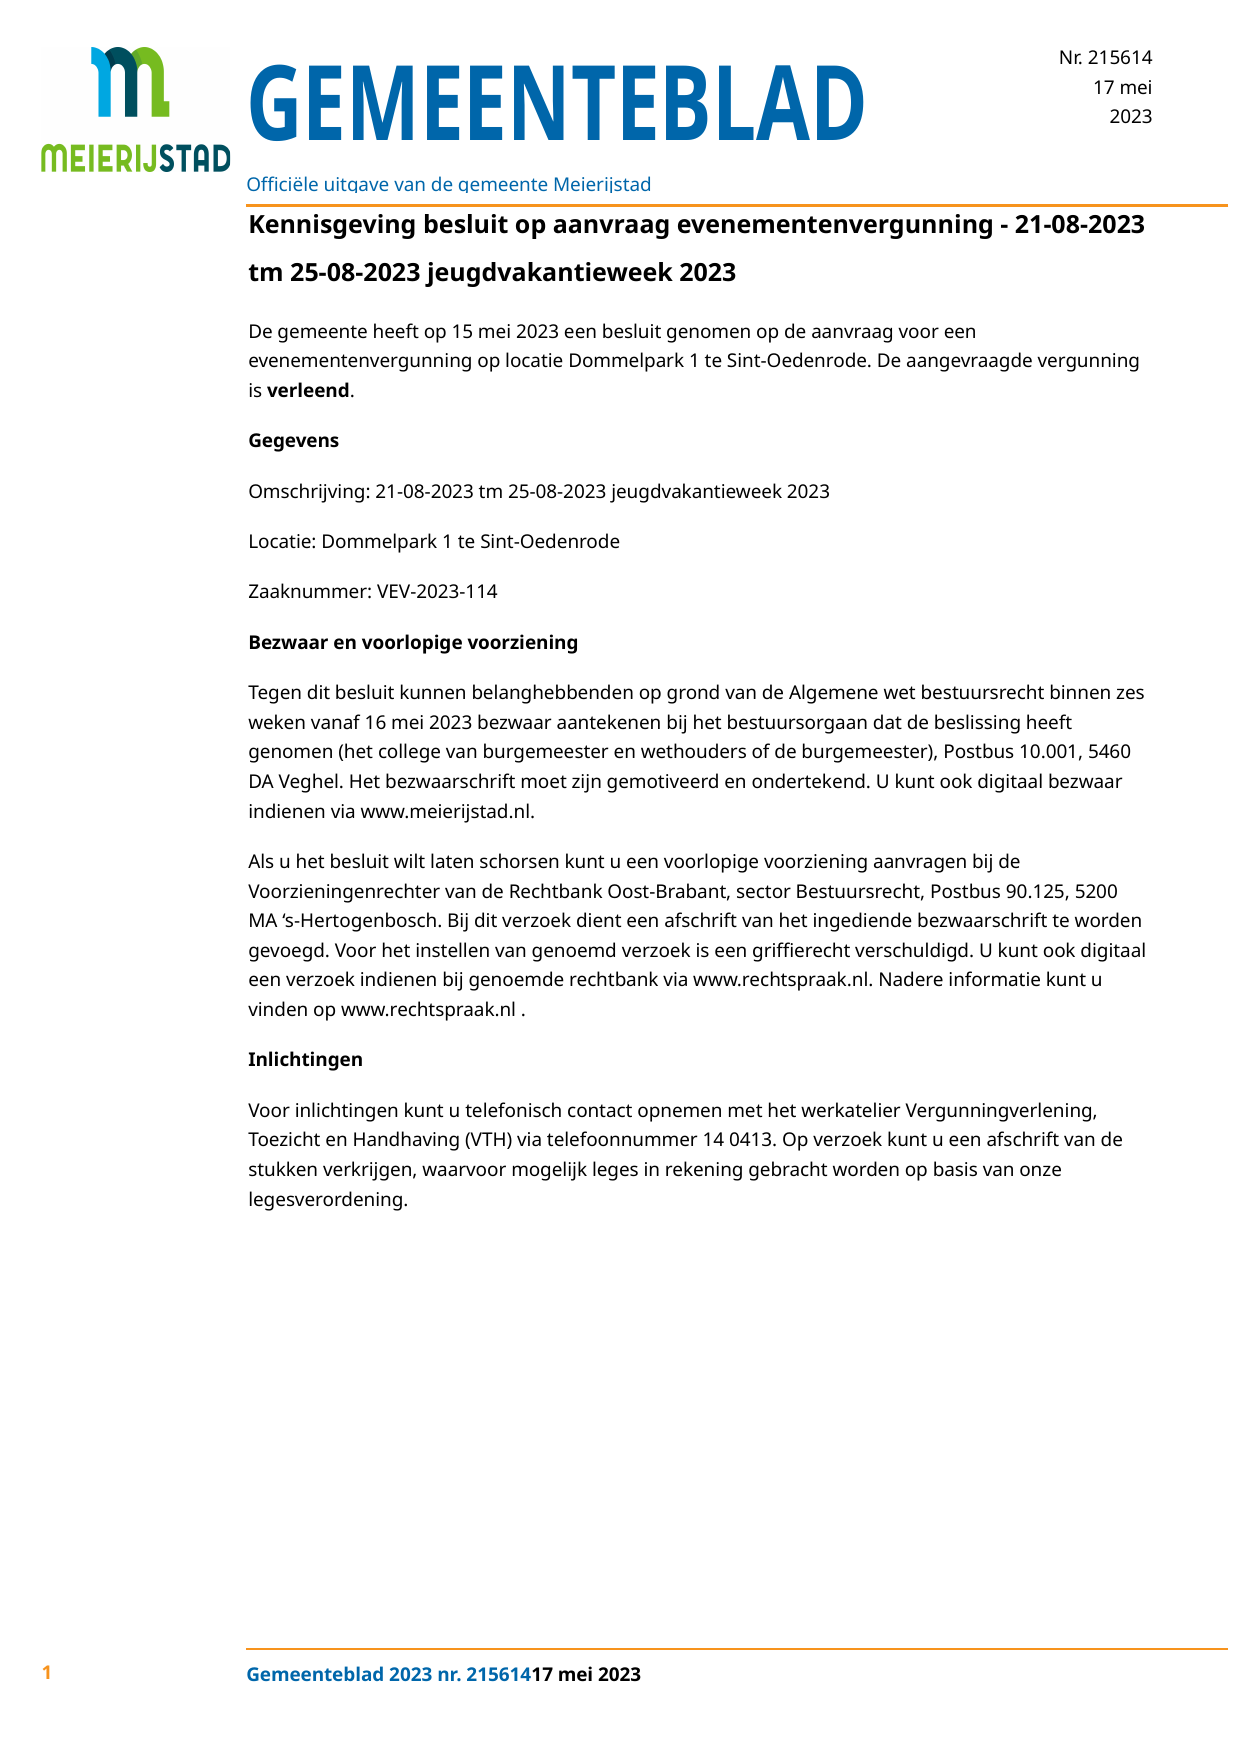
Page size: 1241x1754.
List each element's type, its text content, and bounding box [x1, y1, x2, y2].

text Bezwaar en voorlopige voorziening [248, 629, 1152, 655]
text Omschrijving: 21-08-2023 tm 25-08-2023 jeugdvakantieweek 2023 [248, 478, 1152, 504]
text Zaaknummer: VEV-2023-114 [248, 579, 1152, 604]
text Als u het besluit wilt laten schorsen kunt u een voorlopige voorziening aanvragen bij de Voorzieningenrechter van de Rechtbank Oost-Brabant, sector Bestuursrecht, Postbus 90.125, 5200 MA ‘s-Hertogenbosch. Bij dit verzoek dient een afschrift van het ingediende bezwaarschrift te worden gevoegd. Voor het instellen van genoemd verzoek is een griffierecht verschuldigd. U kunt ook digitaal een verzoek indienen bij genoemde rechtbank via www.rechtspraak.nl. Nadere informatie kunt u vinden op www.rechtspraak.nl . [248, 848, 1152, 1022]
picture [41, 47, 231, 172]
text De gemeente heeft op 15 mei 2023 een besluit genomen op de aanvraag voor een evenementenvergunning op locatie Dommelpark 1 te Sint-Oedenrode. De aangevraagde vergunning is verleend. [248, 318, 1152, 403]
text Voor inlichtingen kunt u telefonisch contact opnemen met het werkatelier Vergunningverlening, Toezicht en Handhaving (VTH) via telefoonnummer 14 0413. Op verzoek kunt u een afschrift van de stukken verkrijgen, waarvoor mogelijk leges in rekening gebracht worden op basis van onze legesverordening. [248, 1097, 1152, 1212]
text Gegevens [248, 427, 1152, 453]
text Tegen dit besluit kunnen belanghebbenden op grond van de Algemene wet bestuursrecht binnen zes weken vanaf 16 mei 2023 bezwaar aantekenen bij het bestuursorgaan dat de beslissing heeft genomen (het college van burgemeester en wethouders of de burgemeester), Postbus 10.001, 5460 DA Veghel. Het bezwaarschrift moet zijn gemotiveerd en ondertekend. U kunt ook digitaal bezwaar indienen via www.meierijstad.nl. [248, 679, 1152, 824]
text Locatie: Dommelpark 1 te Sint-Oedenrode [248, 528, 1152, 554]
text Kennisgeving besluit op aanvraag evenementenvergunning - 21-08-2023 tm 25-08-2023 jeugdvakantieweek 2023 [248, 207, 1152, 288]
text Inlichtingen [248, 1047, 1152, 1072]
